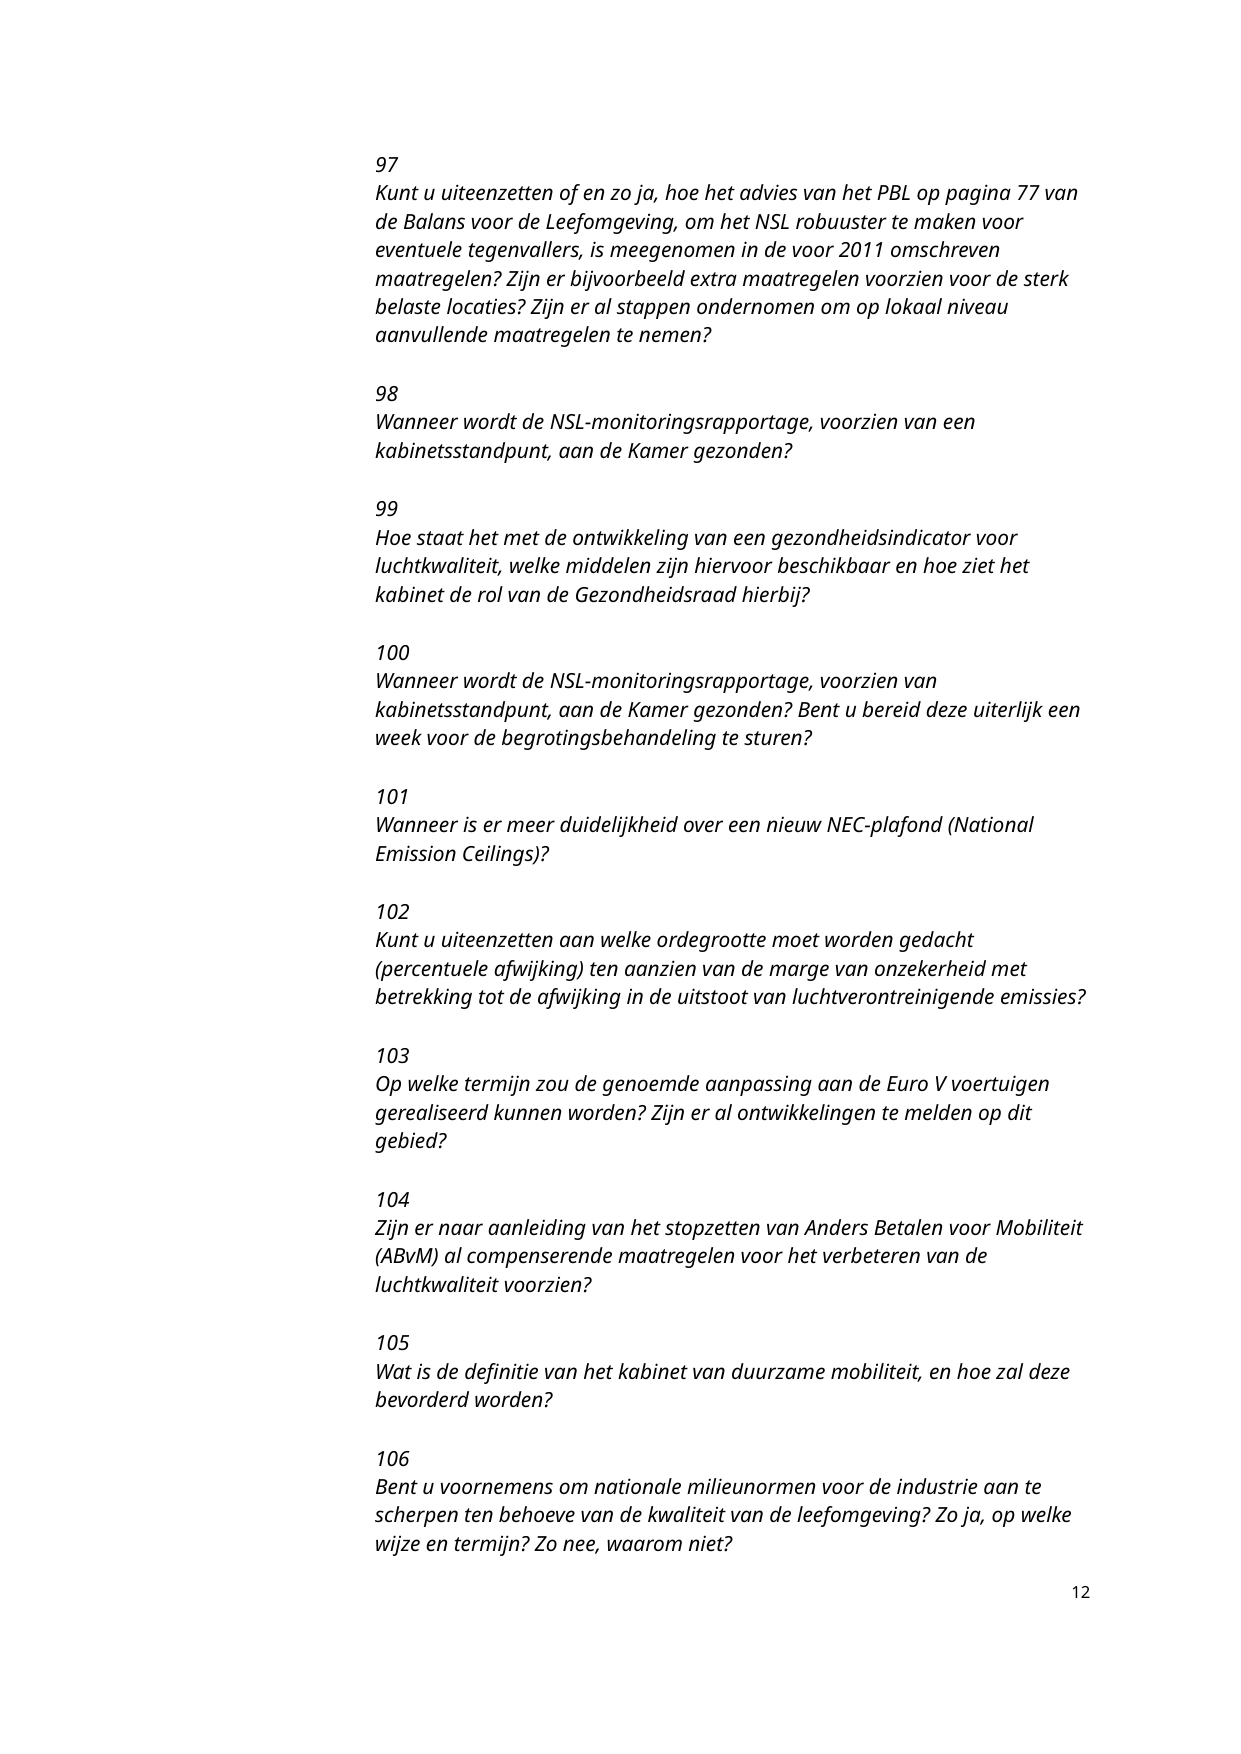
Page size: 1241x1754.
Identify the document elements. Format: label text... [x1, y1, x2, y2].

text Kunt u uiteenzetten of en zo ja, hoe het advies van het PBL op pagina 77 van de Balans voor de Leefomgeving, om het NSL robuuster te maken voor eventuele tegenvallers, is meegenomen in de voor 2011 omschreven maatregelen? Zijn er bijvoorbeeld extra maatregelen voorzien voor de sterk belaste locaties? Zijn er al stappen ondernomen om op lokaal niveau aanvullende maatregelen te nemen? [375, 178, 1090, 349]
text Op welke termijn zou de genoemde aanpassing aan de Euro V voertuigen gerealiseerd kunnen worden? Zijn er al ontwikkelingen te melden op dit gebied? [375, 1069, 1090, 1155]
text 105 [375, 1328, 1090, 1357]
text Zijn er naar aanleiding van het stopzetten van Anders Betalen voor Mobiliteit (ABvM) al compenserende maatregelen voor het verbeteren van de luchtkwaliteit voorzien? [375, 1213, 1090, 1298]
text 102 [375, 897, 1090, 926]
text Wat is de definitie van het kabinet van duurzame mobiliteit, en hoe zal deze bevorderd worden? [375, 1357, 1090, 1414]
text 97 [375, 150, 1090, 178]
text 98 [375, 379, 1090, 407]
text Kunt u uiteenzetten aan welke ordegrootte moet worden gedacht (percentuele afwijking) ten aanzien van de marge van onzekerheid met betrekking tot de afwijking in de uitstoot van luchtverontreinigende emissies? [375, 926, 1090, 1011]
text 100 [375, 638, 1090, 667]
text 104 [375, 1185, 1090, 1213]
text 101 [375, 782, 1090, 810]
text Wanneer wordt de NSL-monitoringsrapportage, voorzien van een kabinetsstandpunt, aan de Kamer gezonden? [375, 407, 1090, 464]
text Wanneer is er meer duidelijkheid over een nieuw NEC-plafond (National Emission Ceilings)? [375, 810, 1090, 867]
text 103 [375, 1041, 1090, 1069]
text 106 [375, 1444, 1090, 1472]
text 99 [375, 494, 1090, 523]
text Bent u voornemens om nationale milieunormen voor de industrie aan te scherpen ten behoeve van de kwaliteit van de leefomgeving? Zo ja, op welke wijze en termijn? Zo nee, waarom niet? [375, 1472, 1090, 1557]
text Wanneer wordt de NSL-monitoringsrapportage, voorzien van kabinetsstandpunt, aan de Kamer gezonden? Bent u bereid deze uiterlijk een week voor de begrotingsbehandeling te sturen? [375, 667, 1090, 752]
text Hoe staat het met de ontwikkeling van een gezondheidsindicator voor luchtkwaliteit, welke middelen zijn hiervoor beschikbaar en hoe ziet het kabinet de rol van de Gezondheidsraad hierbij? [375, 523, 1090, 608]
